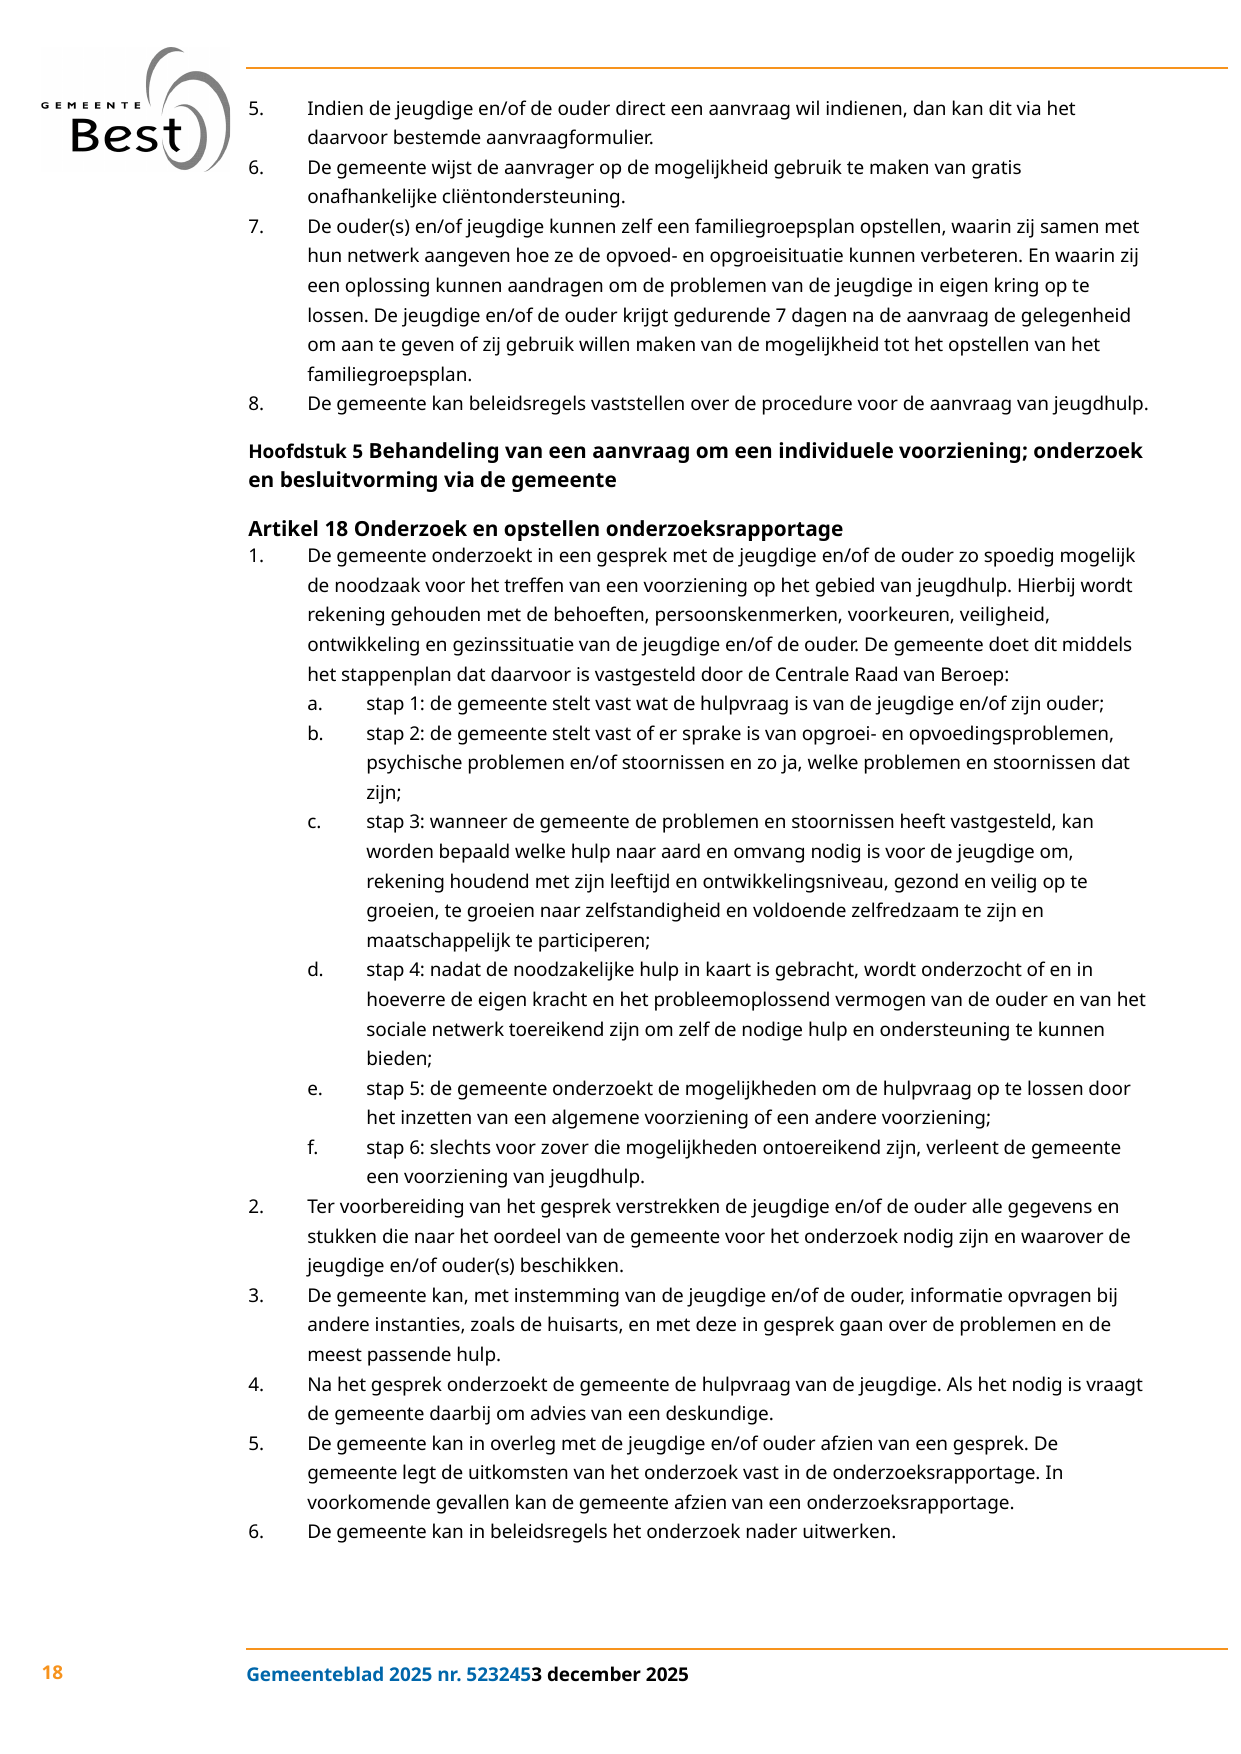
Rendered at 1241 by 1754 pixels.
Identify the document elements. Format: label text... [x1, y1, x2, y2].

list stap 6: slechts voor zover die mogelijkheden ontoereikend zijn, verleent de gemeente een voorziening van jeugdhulp. [307, 1134, 1152, 1189]
picture [41, 47, 231, 172]
list De ouder(s) en/of jeugdige kunnen zelf een familiegroepsplan opstellen, waarin zij samen met hun netwerk aangeven hoe ze de opvoed- en opgroeisituatie kunnen verbeteren. En waarin zij een oplossing kunnen aandragen om de problemen van de jeugdige in eigen kring op te lossen. De jeugdige en/of de ouder krijgt gedurende 7 dagen na de aanvraag de gelegenheid om aan te geven of zij gebruik willen maken van de mogelijkheid tot het opstellen van het familiegroepsplan. [248, 213, 1152, 387]
list De gemeente kan, met instemming van de jeugdige en/of de ouder, informatie opvragen bij andere instanties, zoals de huisarts, en met deze in gesprek gaan over de problemen en de meest passende hulp. [248, 1282, 1152, 1367]
list De gemeente onderzoekt in een gesprek met de jeugdige en/of de ouder zo spoedig mogelijk de noodzaak voor het treffen van een voorziening op het gebied van jeugdhulp. Hierbij wordt rekening gehouden met de behoeften, persoonskenmerken, voorkeuren, veiligheid, ontwikkeling en gezinssituatie van de jeugdige en/of de ouder. De gemeente doet dit middels het stappenplan dat daarvoor is vastgesteld door de Centrale Raad van Beroep: [248, 542, 1152, 686]
text Artikel 18 Onderzoek en opstellen onderzoeksrapportage [248, 514, 1152, 542]
list Ter voorbereiding van het gesprek verstrekken de jeugdige en/of de ouder alle gegevens en stukken die naar het oordeel van de gemeente voor het onderzoek nodig zijn en waarover de jeugdige en/of ouder(s) beschikken. [248, 1193, 1152, 1278]
list De gemeente kan in overleg met de jeugdige en/of ouder afzien van een gesprek. De gemeente legt de uitkomsten van het onderzoek vast in de onderzoeksrapportage. In voorkomende gevallen kan de gemeente afzien van een onderzoeksrapportage. [248, 1430, 1152, 1515]
list De gemeente kan beleidsregels vaststellen over de procedure voor de aanvraag van jeugdhulp. [248, 391, 1152, 416]
text Hoofdstuk 5 Behandeling van een aanvraag om een individuele voorziening; onderzoek en besluitvorming via de gemeente [248, 436, 1152, 493]
list stap 3: wanneer de gemeente de problemen en stoornissen heeft vastgesteld, kan worden bepaald welke hulp naar aard en omvang nodig is voor de jeugdige om, rekening houdend met zijn leeftijd en ontwikkelingsniveau, gezond en veilig op te groeien, te groeien naar zelfstandigheid en voldoende zelfredzaam te zijn en maatschappelijk te participeren; [307, 809, 1152, 953]
list Na het gesprek onderzoekt de gemeente de hulpvraag van de jeugdige. Als het nodig is vraagt de gemeente daarbij om advies van een deskundige. [248, 1371, 1152, 1426]
list Indien de jeugdige en/of de ouder direct een aanvraag wil indienen, dan kan dit via het daarvoor bestemde aanvraagformulier. [248, 95, 1152, 150]
list De gemeente wijst de aanvrager op de mogelijkheid gebruik te maken van gratis onafhankelijke cliëntondersteuning. [248, 154, 1152, 209]
list stap 4: nadat de noodzakelijke hulp in kaart is gebracht, wordt onderzocht of en in hoeverre de eigen kracht en het probleemoplossend vermogen van de ouder en van het sociale netwerk toereikend zijn om zelf de nodige hulp en ondersteuning te kunnen bieden; [307, 957, 1152, 1071]
list De gemeente kan in beleidsregels het onderzoek nader uitwerken. [248, 1519, 1152, 1544]
list stap 1: de gemeente stelt vast wat de hulpvraag is van de jeugdige en/of zijn ouder; [307, 690, 1152, 716]
list stap 2: de gemeente stelt vast of er sprake is van opgroei- en opvoedingsproblemen, psychische problemen en/of stoornissen en zo ja, welke problemen en stoornissen dat zijn; [307, 720, 1152, 805]
list stap 5: de gemeente onderzoekt de mogelijkheden om de hulpvraag op te lossen door het inzetten van een algemene voorziening of een andere voorziening; [307, 1075, 1152, 1130]
